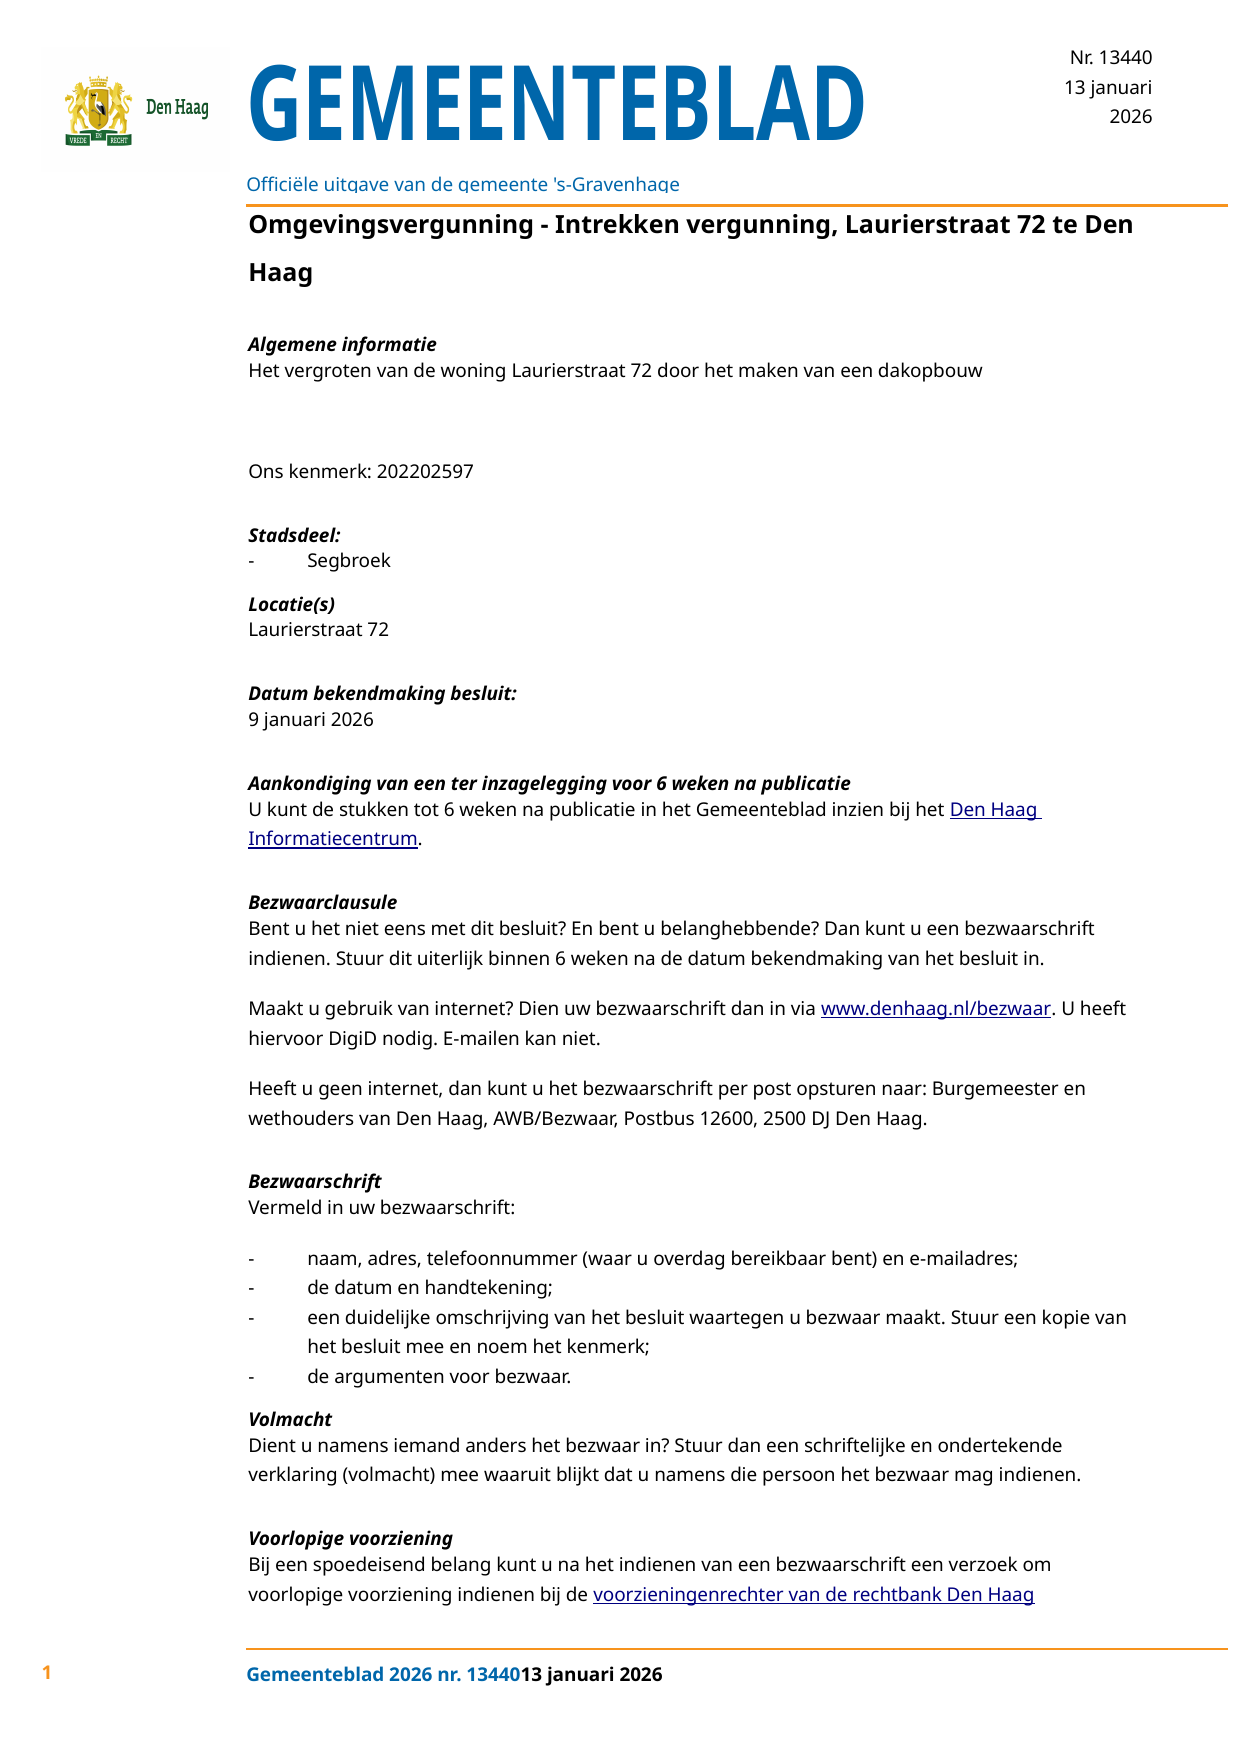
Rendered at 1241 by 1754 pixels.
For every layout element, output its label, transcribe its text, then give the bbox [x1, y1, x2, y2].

text Datum bekendmaking besluit: [248, 681, 1152, 706]
list een duidelijke omschrijving van het besluit waartegen u bezwaar maakt. Stuur een kopie van het besluit mee en noem het kenmerk; [248, 1304, 1152, 1359]
text Aankondiging van een ter inzagelegging voor 6 weken na publicatie [248, 770, 1152, 796]
text Bij een spoedeisend belang kunt u na het indienen van een bezwaarschrift een verzoek om voorlopige voorziening indienen bij de voorzieningenrechter van de rechtbank Den Haag [248, 1551, 1152, 1607]
text Maakt u gebruik van internet? Dien uw bezwaarschrift dan in via www.denhaag.nl/bezwaar. U heeft hiervoor DigiD nodig. E-mailen kan niet. [248, 995, 1152, 1051]
text Laurierstraat 72 [248, 617, 1152, 642]
text Volmacht [248, 1406, 1152, 1432]
text Heeft u geen internet, dan kunt u het bezwaarschrift per post opsturen naar: Burgemeester en wethouders van Den Haag, AWB/Bezwaar, Postbus 12600, 2500 DJ Den Haag. [248, 1075, 1152, 1131]
text U kunt de stukken tot 6 weken na publicatie in het Gemeenteblad inzien bij het Den Haag Informatiecentrum. [248, 796, 1152, 851]
list Segbroek [248, 548, 1152, 573]
text Omgevingsvergunning - Intrekken vergunning, Laurierstraat 72 te Den Haag [248, 207, 1152, 288]
text Ons kenmerk: 202202597 [248, 458, 1152, 484]
text Vermeld in uw bezwaarschrift: [248, 1194, 1152, 1220]
text Dient u namens iemand anders het bezwaar in? Stuur dan een schriftelijke en ondertekende verklaring (volmacht) mee waaruit blijkt dat u namens die persoon het bezwaar mag indienen. [248, 1432, 1152, 1487]
list de argumenten voor bezwaar. [248, 1363, 1152, 1389]
text Bezwaarschrift [248, 1169, 1152, 1194]
text 9 januari 2026 [248, 706, 1152, 732]
text Bent u het niet eens met dit besluit? En bent u belanghebbende? Dan kunt u een bezwaarschrift indienen. Stuur dit uiterlijk binnen 6 weken na de datum bekendmaking van het besluit in. [248, 915, 1152, 971]
list de datum en handtekening; [248, 1274, 1152, 1300]
text Bezwaarclausule [248, 889, 1152, 915]
list naam, adres, telefoonnummer (waar u overdag bereikbaar bent) en e-mailadres; [248, 1245, 1152, 1271]
text Het vergroten van de woning Laurierstraat 72 door het maken van een dakopbouw [248, 357, 1152, 383]
picture [41, 47, 231, 172]
text Stadsdeel: [248, 522, 1152, 548]
text Voorlopige voorziening [248, 1526, 1152, 1551]
text Locatie(s) [248, 591, 1152, 617]
text Algemene informatie [248, 331, 1152, 357]
